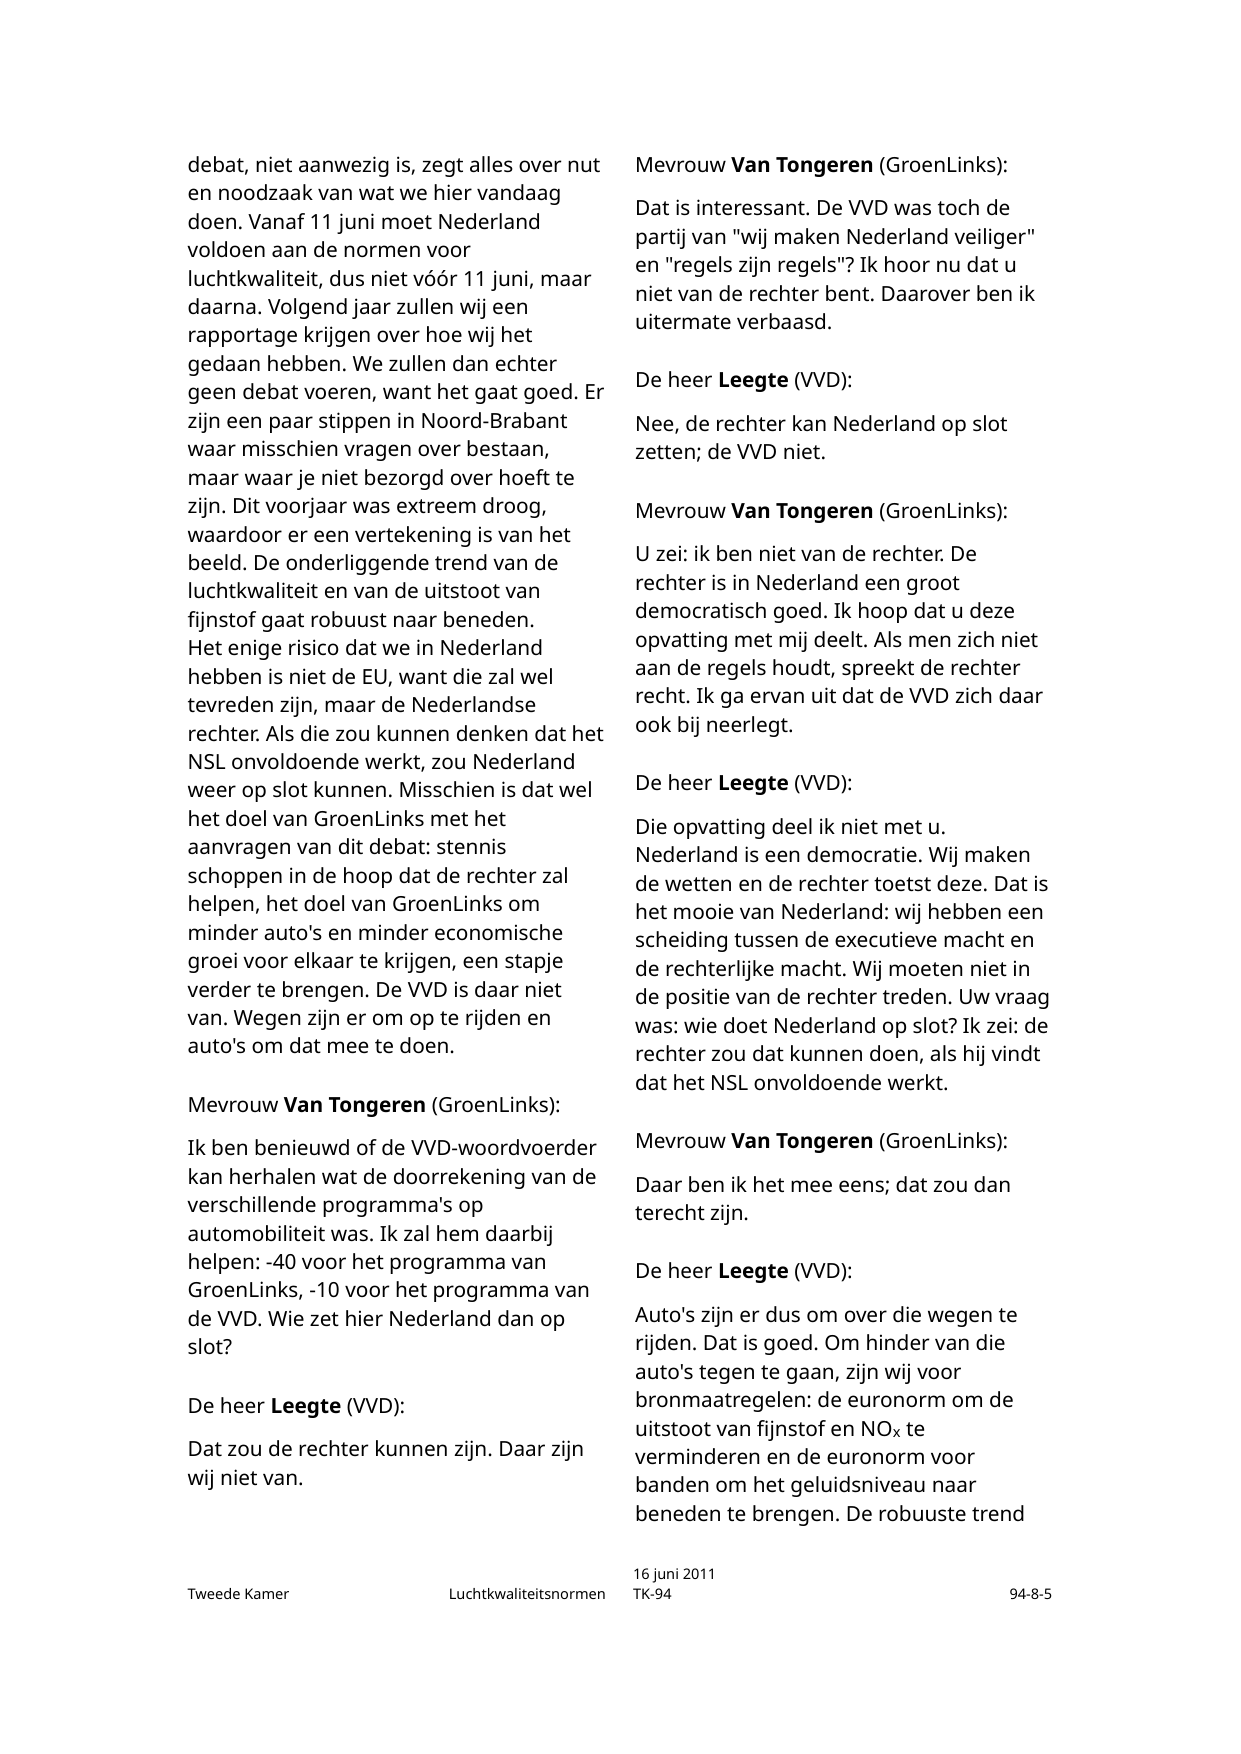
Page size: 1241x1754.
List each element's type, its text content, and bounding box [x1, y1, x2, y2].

text Dat is interessant. De VVD was toch de partij van "wij maken Nederland veiliger" en "regels zijn regels"? Ik hoor nu dat u niet van de rechter bent. Daarover ben ik uitermate verbaasd. [635, 193, 1053, 336]
text Nee, de rechter kan Nederland op slot zetten; de VVD niet. [635, 409, 1053, 466]
text Dat zou de rechter kunnen zijn. Daar zijn wij niet van. [187, 1434, 605, 1491]
text De heer Leegte (VVD): [635, 768, 1053, 797]
text debat, niet aanwezig is, zegt alles over nut en noodzaak van wat we hier vandaag doen. Vanaf 11 juni moet Nederland voldoen aan de normen voor luchtkwaliteit, dus niet vóór 11 juni, maar daarna. Volgend jaar zullen wij een rapportage krijgen over hoe wij het gedaan hebben. We zullen dan echter geen debat voeren, want het gaat goed. Er zijn een paar stippen in Noord-Brabant waar misschien vragen over bestaan, maar waar je niet bezorgd over hoeft te zijn. Dit voorjaar was extreem droog, waardoor er een vertekening is van het beeld. De onderliggende trend van de luchtkwaliteit en van de uitstoot van fijnstof gaat robuust naar beneden. [187, 150, 605, 633]
text Mevrouw Van Tongeren (GroenLinks): [635, 496, 1053, 524]
text De heer Leegte (VVD): [187, 1391, 605, 1419]
text Mevrouw Van Tongeren (GroenLinks): [635, 1126, 1053, 1155]
text Auto's zijn er dus om over die wegen te rijden. Dat is goed. Om hinder van die auto's tegen te gaan, zijn wij voor bronmaatregelen: de euronorm om de uitstoot van fijnstof en NOx te verminderen en de euronorm voor banden om het geluidsniveau naar beneden te brengen. De robuuste trend [635, 1300, 1053, 1527]
text Mevrouw Van Tongeren (GroenLinks): [635, 150, 1053, 178]
text Die opvatting deel ik niet met u. Nederland is een democratie. Wij maken de wetten en de rechter toetst deze. Dat is het mooie van Nederland: wij hebben een scheiding tussen de executieve macht en de rechterlijke macht. Wij moeten niet in de positie van de rechter treden. Uw vraag was: wie doet Nederland op slot? Ik zei: de rechter zou dat kunnen doen, als hij vindt dat het NSL onvoldoende werkt. [635, 812, 1053, 1096]
text De heer Leegte (VVD): [635, 366, 1053, 394]
text De heer Leegte (VVD): [635, 1257, 1053, 1285]
text U zei: ik ben niet van de rechter. De rechter is in Nederland een groot democratisch goed. Ik hoop dat u deze opvatting met mij deelt. Als men zich niet aan de regels houdt, spreekt de rechter recht. Ik ga ervan uit dat de VVD zich daar ook bij neerlegt. [635, 539, 1053, 738]
text Het enige risico dat we in Nederland hebben is niet de EU, want die zal wel tevreden zijn, maar de Nederlandse rechter. Als die zou kunnen denken dat het NSL onvoldoende werkt, zou Nederland weer op slot kunnen. Misschien is dat wel het doel van GroenLinks met het aanvragen van dit debat: stennis schoppen in de hoop dat de rechter zal helpen, het doel van GroenLinks om minder auto's en minder economische groei voor elkaar te krijgen, een stapje verder te brengen. De VVD is daar niet van. Wegen zijn er om op te rijden en auto's om dat mee te doen. [187, 633, 605, 1060]
text Daar ben ik het mee eens; dat zou dan terecht zijn. [635, 1170, 1053, 1227]
text Ik ben benieuwd of de VVD-woordvoerder kan herhalen wat de doorrekening van de verschillende programma's op automobiliteit was. Ik zal hem daarbij helpen: -40 voor het programma van GroenLinks, -10 voor het programma van de VVD. Wie zet hier Nederland dan op slot? [187, 1133, 605, 1361]
text Mevrouw Van Tongeren (GroenLinks): [187, 1090, 605, 1118]
